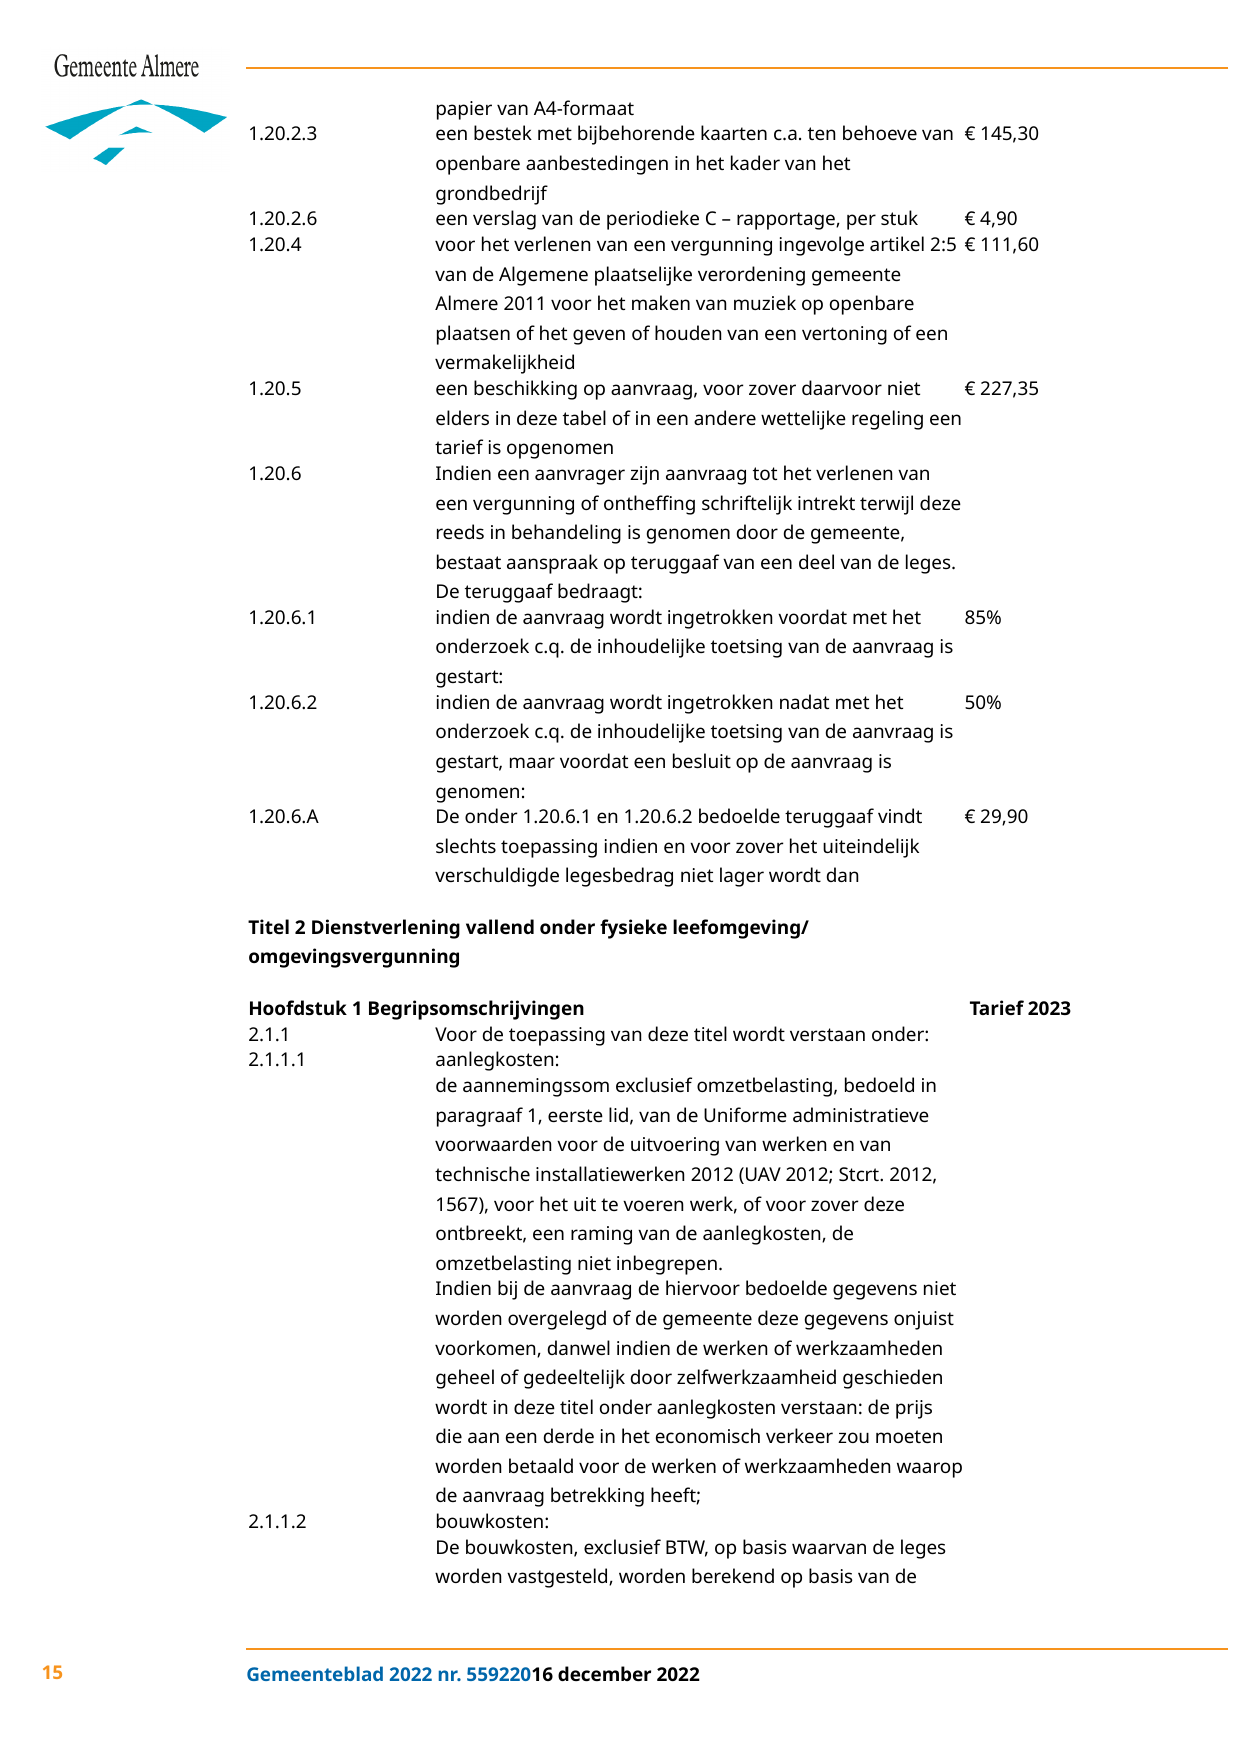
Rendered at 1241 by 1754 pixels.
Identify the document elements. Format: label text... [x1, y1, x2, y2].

table_cell Voor de toepassing van deze titel wordt verstaan onder: [435, 1021, 964, 1047]
table_cell [435, 970, 964, 995]
table_cell [964, 1047, 1152, 1072]
table_cell [248, 889, 435, 914]
table_cell 1.20.2.3 [248, 121, 435, 205]
table_cell indien de aanvraag wordt ingetrokken nadat met het onderzoek c.q. de inhoudelijke toetsing van de aanvraag is gestart, maar voordat een besluit op de aanvraag is genomen: [435, 689, 964, 803]
table_cell 1.20.4 [248, 231, 435, 375]
table_cell € 145,30 [964, 121, 1152, 205]
table_cell [964, 914, 1152, 969]
table_cell indien de aanvraag wordt ingetrokken voordat met het onderzoek c.q. de inhoudelijke toetsing van de aanvraag is gestart: [435, 604, 964, 689]
table_cell [248, 1073, 435, 1276]
table_cell Titel 2 Dienstverlening vallend onder fysieke leefomgeving/ omgevingsvergunning [248, 914, 964, 969]
table_cell [248, 1534, 435, 1589]
table_cell [248, 1276, 435, 1508]
table_cell een bestek met bijbehorende kaarten c.a. ten behoeve van openbare aanbestedingen in het kader van het grondbedrijf [435, 121, 964, 205]
table_cell [964, 1021, 1152, 1047]
table_cell voor het verlenen van een vergunning ingevolge artikel 2:5 van de Algemene plaatselijke verordening gemeente Almere 2011 voor het maken van muziek op openbare plaatsen of het geven of houden van een vertoning of een vermakelijkheid [435, 231, 964, 375]
table_cell € 4,90 [964, 205, 1152, 231]
table_cell Indien een aanvrager zijn aanvraag tot het verlenen van een vergunning of ontheffing schriftelijk intrekt terwijl deze reeds in behandeling is genomen door de gemeente, bestaat aanspraak op teruggaaf van een deel van de leges. De teruggaaf bedraagt: [435, 460, 964, 604]
table_cell een verslag van de periodieke C – rapportage, per stuk [435, 205, 964, 231]
table_cell [964, 889, 1152, 914]
table_cell [248, 970, 435, 995]
table_cell 50% [964, 689, 1152, 803]
table_cell 1.20.2.6 [248, 205, 435, 231]
table_cell [964, 1534, 1152, 1589]
picture [41, 47, 231, 172]
table_cell De bouwkosten, exclusief BTW, op basis waarvan de leges worden vastgesteld, worden berekend op basis van de [435, 1534, 964, 1589]
table_cell Hoofdstuk 1 Begripsomschrijvingen [248, 995, 964, 1021]
table_cell [964, 1276, 1152, 1508]
table_cell [964, 95, 1152, 121]
table_cell [435, 889, 964, 914]
table_cell de aannemingssom exclusief omzetbelasting, bedoeld in paragraaf 1, eerste lid, van de Uniforme administratieve voorwaarden voor de uitvoering van werken en van technische installatiewerken 2012 (UAV 2012; Stcrt. 2012, 1567), voor het uit te voeren werk, of voor zover deze ontbreekt, een raming van de aanlegkosten, de omzetbelasting niet inbegrepen. [435, 1073, 964, 1276]
table_cell bouwkosten: [435, 1509, 964, 1534]
table_cell 85% [964, 604, 1152, 689]
table_cell [248, 95, 435, 121]
table_cell [964, 1509, 1152, 1534]
table_cell 2.1.1 [248, 1021, 435, 1047]
table_cell een beschikking op aanvraag, voor zover daarvoor niet elders in deze tabel of in een andere wettelijke regeling een tarief is opgenomen [435, 375, 964, 460]
table_cell 1.20.5 [248, 375, 435, 460]
table_cell Indien bij de aanvraag de hiervoor bedoelde gegevens niet worden overgelegd of de gemeente deze gegevens onjuist voorkomen, danwel indien de werken of werkzaamheden geheel of gedeeltelijk door zelfwerkzaamheid geschieden wordt in deze titel onder aanlegkosten verstaan: de prijs die aan een derde in het economisch verkeer zou moeten worden betaald voor de werken of werkzaamheden waarop de aanvraag betrekking heeft; [435, 1276, 964, 1508]
table_cell € 227,35 [964, 375, 1152, 460]
table_cell [964, 1073, 1152, 1276]
table_cell [964, 970, 1152, 995]
table_cell papier van A4-formaat [435, 95, 964, 121]
table_cell 1.20.6.A [248, 804, 435, 888]
table_cell 2.1.1.1 [248, 1047, 435, 1072]
table_cell De onder 1.20.6.1 en 1.20.6.2 bedoelde teruggaaf vindt slechts toepassing indien en voor zover het uiteindelijk verschuldigde legesbedrag niet lager wordt dan [435, 804, 964, 888]
table_cell 1.20.6.1 [248, 604, 435, 689]
table_cell aanlegkosten: [435, 1047, 964, 1072]
table_cell Tarief 2023 [964, 995, 1152, 1021]
table_cell € 111,60 [964, 231, 1152, 375]
table_cell 1.20.6 [248, 460, 435, 604]
table_cell [964, 460, 1152, 604]
table_cell 2.1.1.2 [248, 1509, 435, 1534]
table_cell 1.20.6.2 [248, 689, 435, 803]
table_cell € 29,90 [964, 804, 1152, 888]
